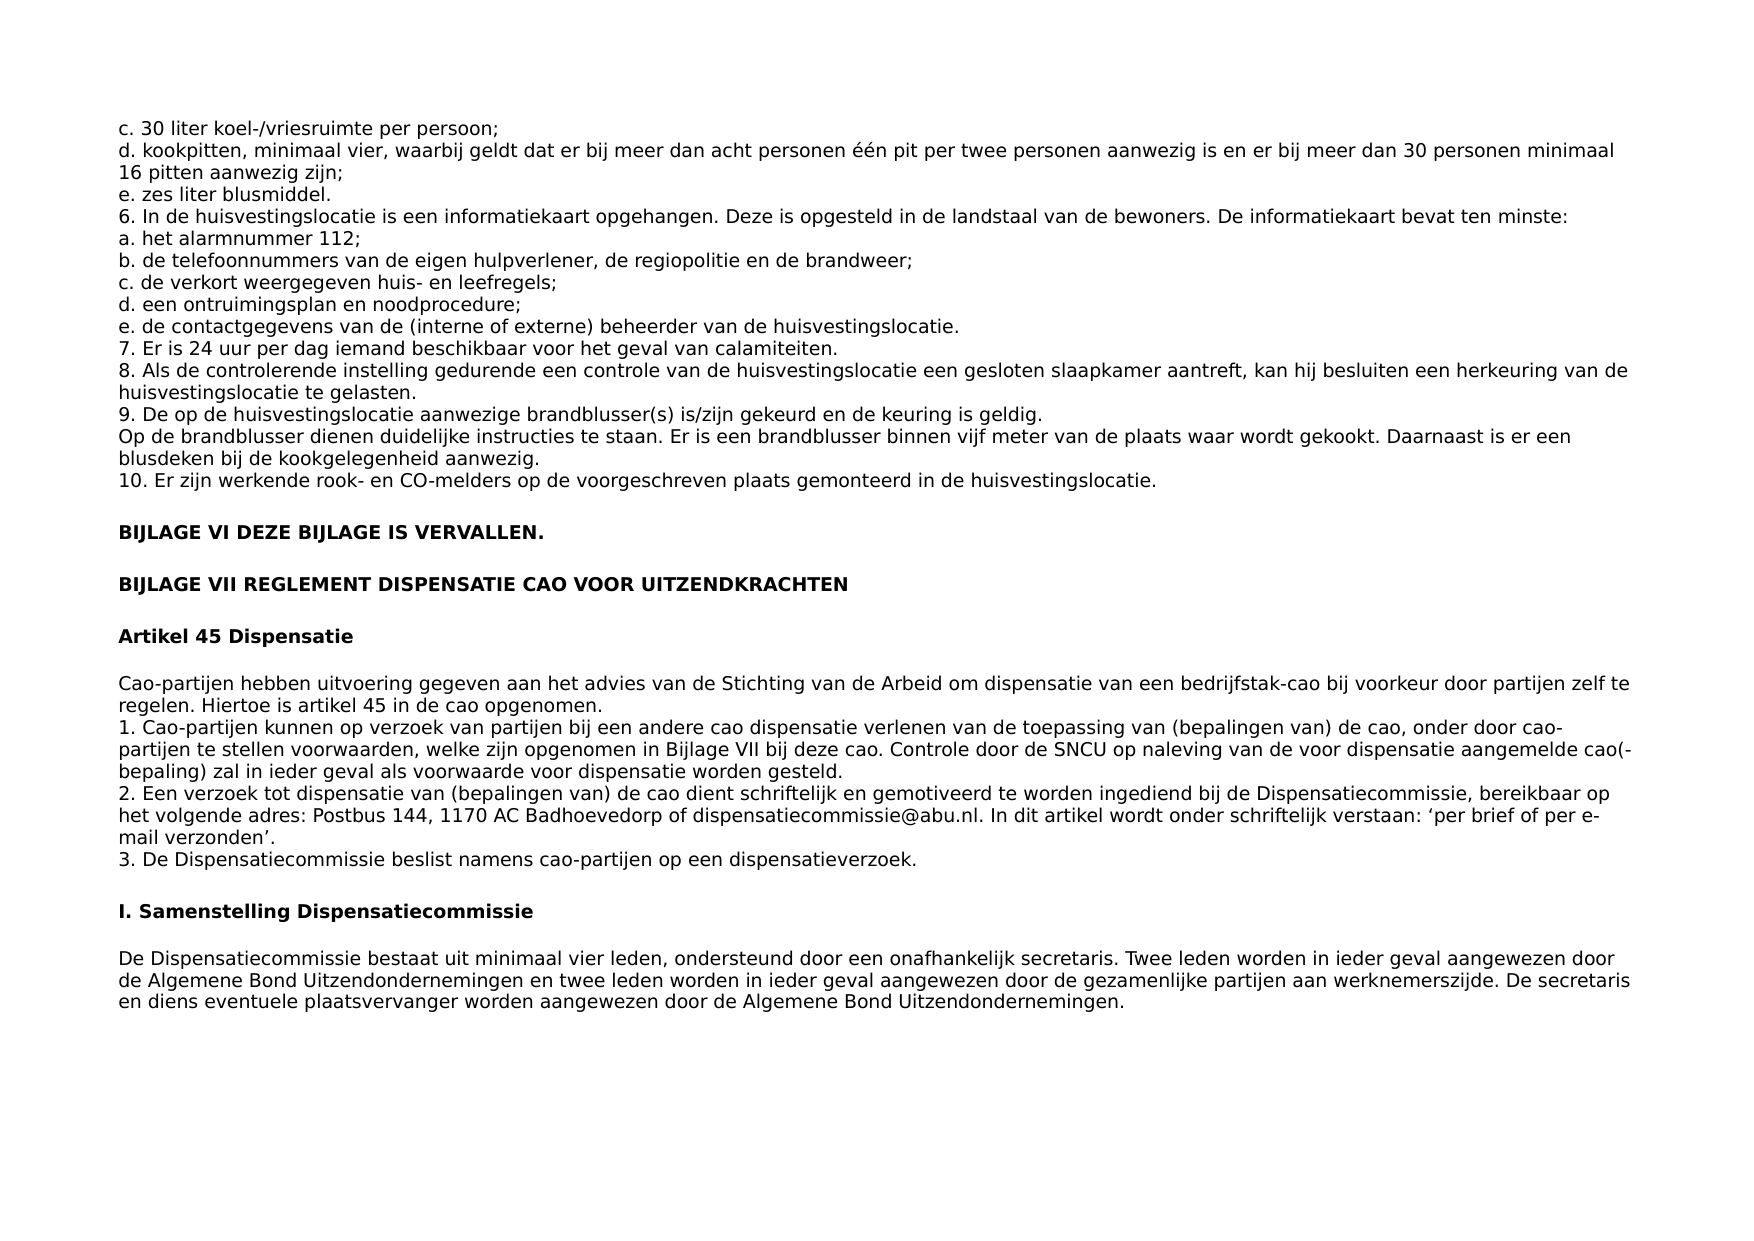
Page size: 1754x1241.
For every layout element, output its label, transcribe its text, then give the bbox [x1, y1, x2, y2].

text 8. Als de controlerende instelling gedurende een controle van de huisvestingslocatie een gesloten slaapkamer aantreft, kan hij besluiten een herkeuring van de huisvestingslocatie te gelasten. [118, 360, 1636, 404]
subtitle Artikel 45 Dispensatie [118, 626, 1636, 648]
text 9. De op de huisvestingslocatie aanwezige brandblusser(s) is/zijn gekeurd en de keuring is geldig. [118, 404, 1636, 426]
text d. kookpitten, minimaal vier, waarbij geldt dat er bij meer dan acht personen één pit per twee personen aanwezig is en er bij meer dan 30 personen minimaal 16 pitten aanwezig zijn; [118, 140, 1636, 184]
subtitle BIJLAGE VII REGLEMENT DISPENSATIE CAO VOOR UITZENDKRACHTEN [118, 574, 1636, 596]
text 3. De Dispensatiecommissie beslist namens cao-partijen op een dispensatieverzoek. [118, 848, 1636, 871]
text b. de telefoonnummers van de eigen hulpverlener, de regiopolitie en de brandweer; [118, 250, 1636, 272]
subtitle I. Samenstelling Dispensatiecommissie [118, 901, 1636, 922]
subtitle BIJLAGE VI DEZE BIJLAGE IS VERVALLEN. [118, 522, 1636, 544]
text 10. Er zijn werkende rook- en CO-melders op de voorgeschreven plaats gemonteerd in de huisvestingslocatie. [118, 470, 1636, 492]
text Op de brandblusser dienen duidelijke instructies te staan. Er is een brandblusser binnen vijf meter van de plaats waar wordt gekookt. Daarnaast is er een blusdeken bij de kookgelegenheid aanwezig. [118, 426, 1636, 470]
text a. het alarmnummer 112; [118, 228, 1636, 250]
text c. 30 liter koel-/vriesruimte per persoon; [118, 118, 1636, 140]
text 6. In de huisvestingslocatie is een informatiekaart opgehangen. Deze is opgesteld in de landstaal van de bewoners. De informatiekaart bevat ten minste: [118, 206, 1636, 228]
text 1. Cao-partijen kunnen op verzoek van partijen bij een andere cao dispensatie verlenen van de toepassing van (bepalingen van) de cao, onder door cao-partijen te stellen voorwaarden, welke zijn opgenomen in Bijlage VII bij deze cao. Controle door de SNCU op naleving van de voor dispensatie aangemelde cao(-bepaling) zal in ieder geval als voorwaarde voor dispensatie worden gesteld. [118, 717, 1636, 783]
text 2. Een verzoek tot dispensatie van (bepalingen van) de cao dient schriftelijk en gemotiveerd te worden ingediend bij de Dispensatiecommissie, bereikbaar op het volgende adres: Postbus 144, 1170 AC Badhoevedorp of dispensatiecommissie@abu.nl. In dit artikel wordt onder schriftelijk verstaan: ‘per brief of per e-mail verzonden’. [118, 783, 1636, 848]
text Cao-partijen hebben uitvoering gegeven aan het advies van de Stichting van de Arbeid om dispensatie van een bedrijfstak-cao bij voorkeur door partijen zelf te regelen. Hiertoe is artikel 45 in de cao opgenomen. [118, 673, 1636, 717]
text c. de verkort weergegeven huis- en leefregels; [118, 272, 1636, 294]
text 7. Er is 24 uur per dag iemand beschikbaar voor het geval van calamiteiten. [118, 338, 1636, 360]
text e. zes liter blusmiddel. [118, 184, 1636, 206]
text De Dispensatiecommissie bestaat uit minimaal vier leden, ondersteund door een onafhankelijk secretaris. Twee leden worden in ieder geval aangewezen door de Algemene Bond Uitzendondernemingen en twee leden worden in ieder geval aangewezen door de gezamenlijke partijen aan werknemerszijde. De secretaris en diens eventuele plaatsvervanger worden aangewezen door de Algemene Bond Uitzendondernemingen. [118, 947, 1636, 1013]
text e. de contactgegevens van de (interne of externe) beheerder van de huisvestingslocatie. [118, 316, 1636, 338]
text d. een ontruimingsplan en noodprocedure; [118, 294, 1636, 316]
